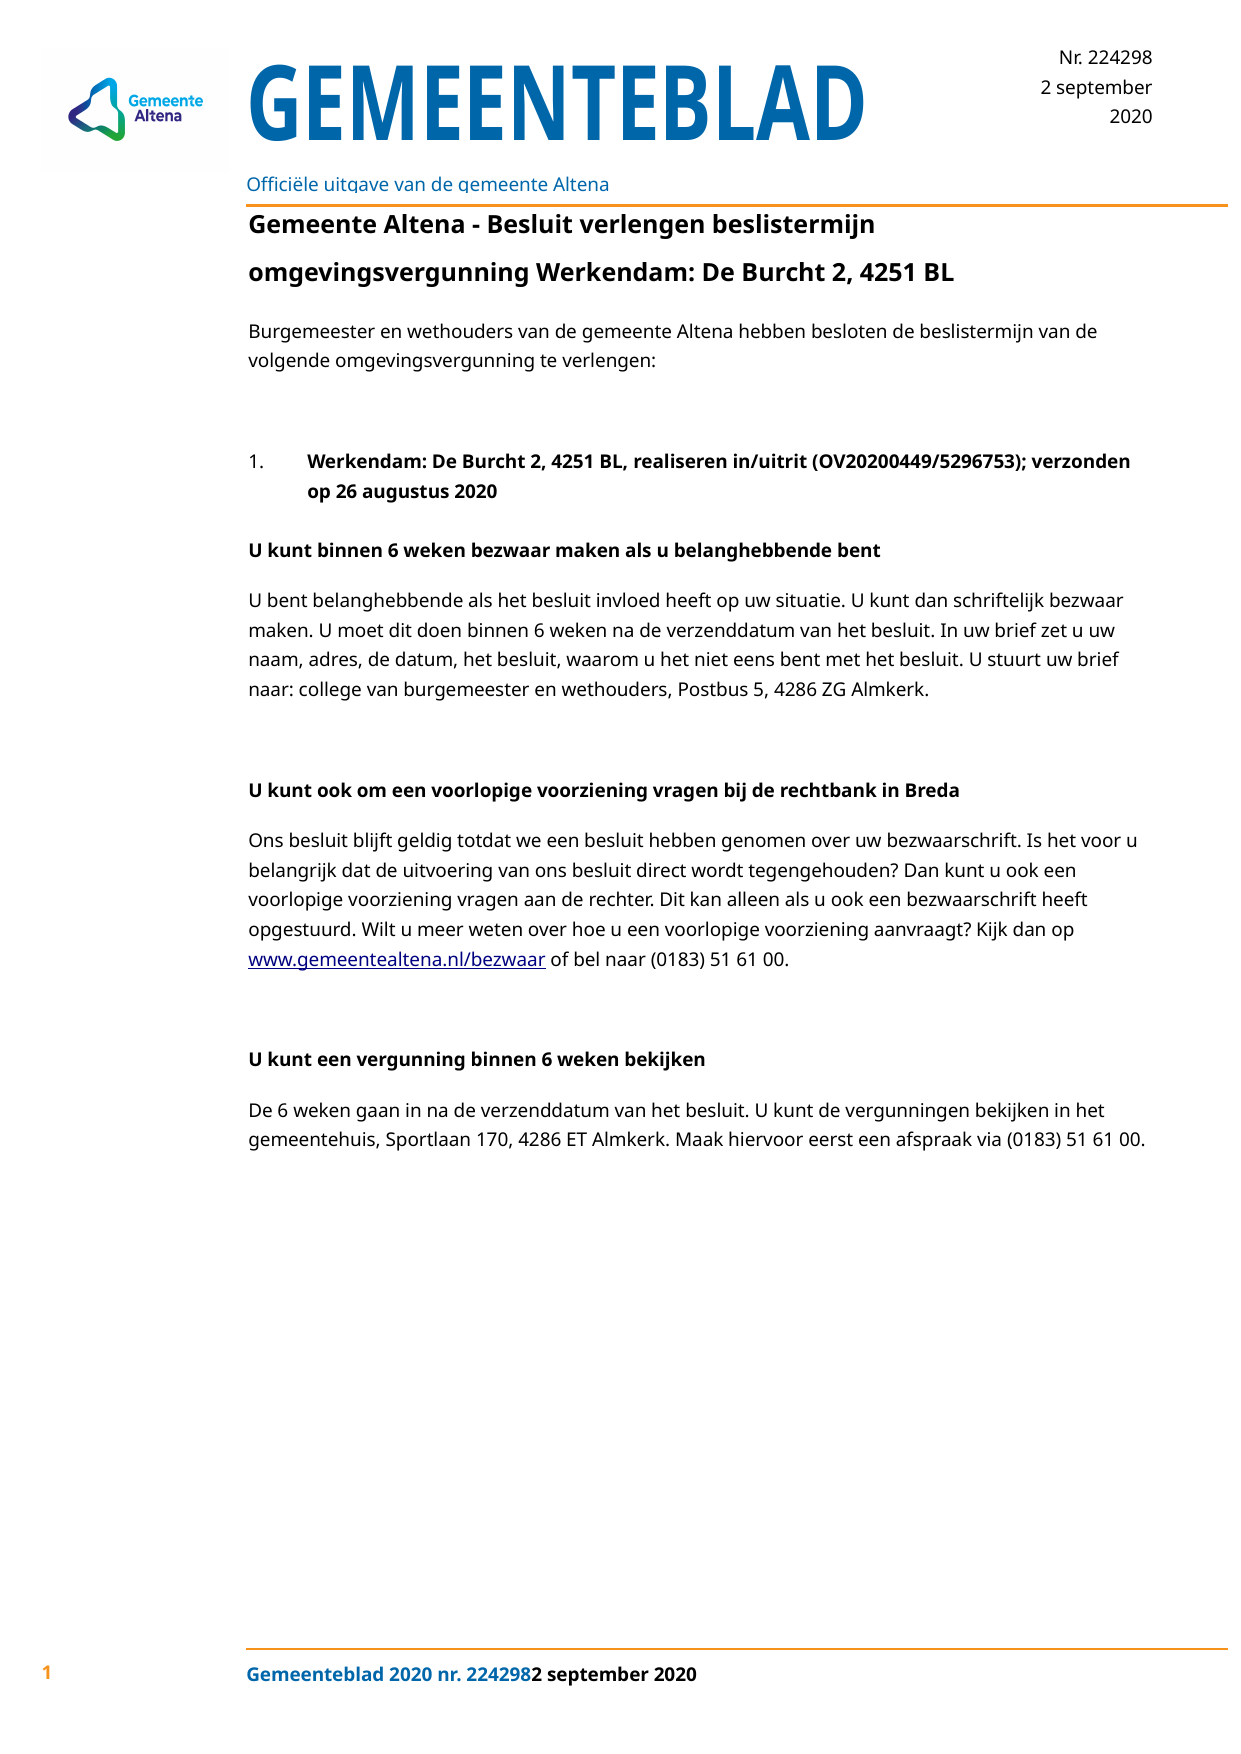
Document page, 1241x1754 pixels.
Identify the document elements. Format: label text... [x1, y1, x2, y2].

picture [41, 47, 231, 172]
text Gemeente Altena - Besluit verlengen beslistermijn omgevingsvergunning Werkendam: De Burcht 2, 4251 BL [248, 207, 1152, 288]
text U kunt binnen 6 weken bezwaar maken als u belanghebbende bent [248, 537, 1152, 563]
text U kunt ook om een voorlopige voorziening vragen bij de rechtbank in Breda [248, 777, 1152, 803]
text Burgemeester en wethouders van de gemeente Altena hebben besloten de beslistermijn van de volgende omgevingsvergunning te verlengen: [248, 318, 1152, 373]
list Werkendam: De Burcht 2, 4251 BL, realiseren in/uitrit (OV20200449/5296753); verzonden op 26 augustus 2020 [248, 448, 1152, 504]
text U kunt een vergunning binnen 6 weken bekijken [248, 1047, 1152, 1072]
text U bent belanghebbende als het besluit invloed heeft op uw situatie. U kunt dan schriftelijk bezwaar maken. U moet dit doen binnen 6 weken na de verzenddatum van het besluit. In uw brief zet u uw naam, adres, de datum, het besluit, waarom u het niet eens bent met het besluit. U stuurt uw brief naar: college van burgemeester en wethouders, Postbus 5, 4286 ZG Almkerk. [248, 587, 1152, 702]
text Ons besluit blijft geldig totdat we een besluit hebben genomen over uw bezwaarschrift. Is het voor u belangrijk dat de uitvoering van ons besluit direct wordt tegengehouden? Dan kunt u ook een voorlopige voorziening vragen aan de rechter. Dit kan alleen als u ook een bezwaarschrift heeft opgestuurd. Wilt u meer weten over hoe u een voorlopige voorziening aanvraagt? Kijk dan op www.gemeentealtena.nl/bezwaar of bel naar (0183) 51 61 00. [248, 827, 1152, 972]
text De 6 weken gaan in na de verzenddatum van het besluit. U kunt de vergunningen bekijken in het gemeentehuis, Sportlaan 170, 4286 ET Almkerk. Maak hiervoor eerst een afspraak via (0183) 51 61 00. [248, 1097, 1152, 1152]
